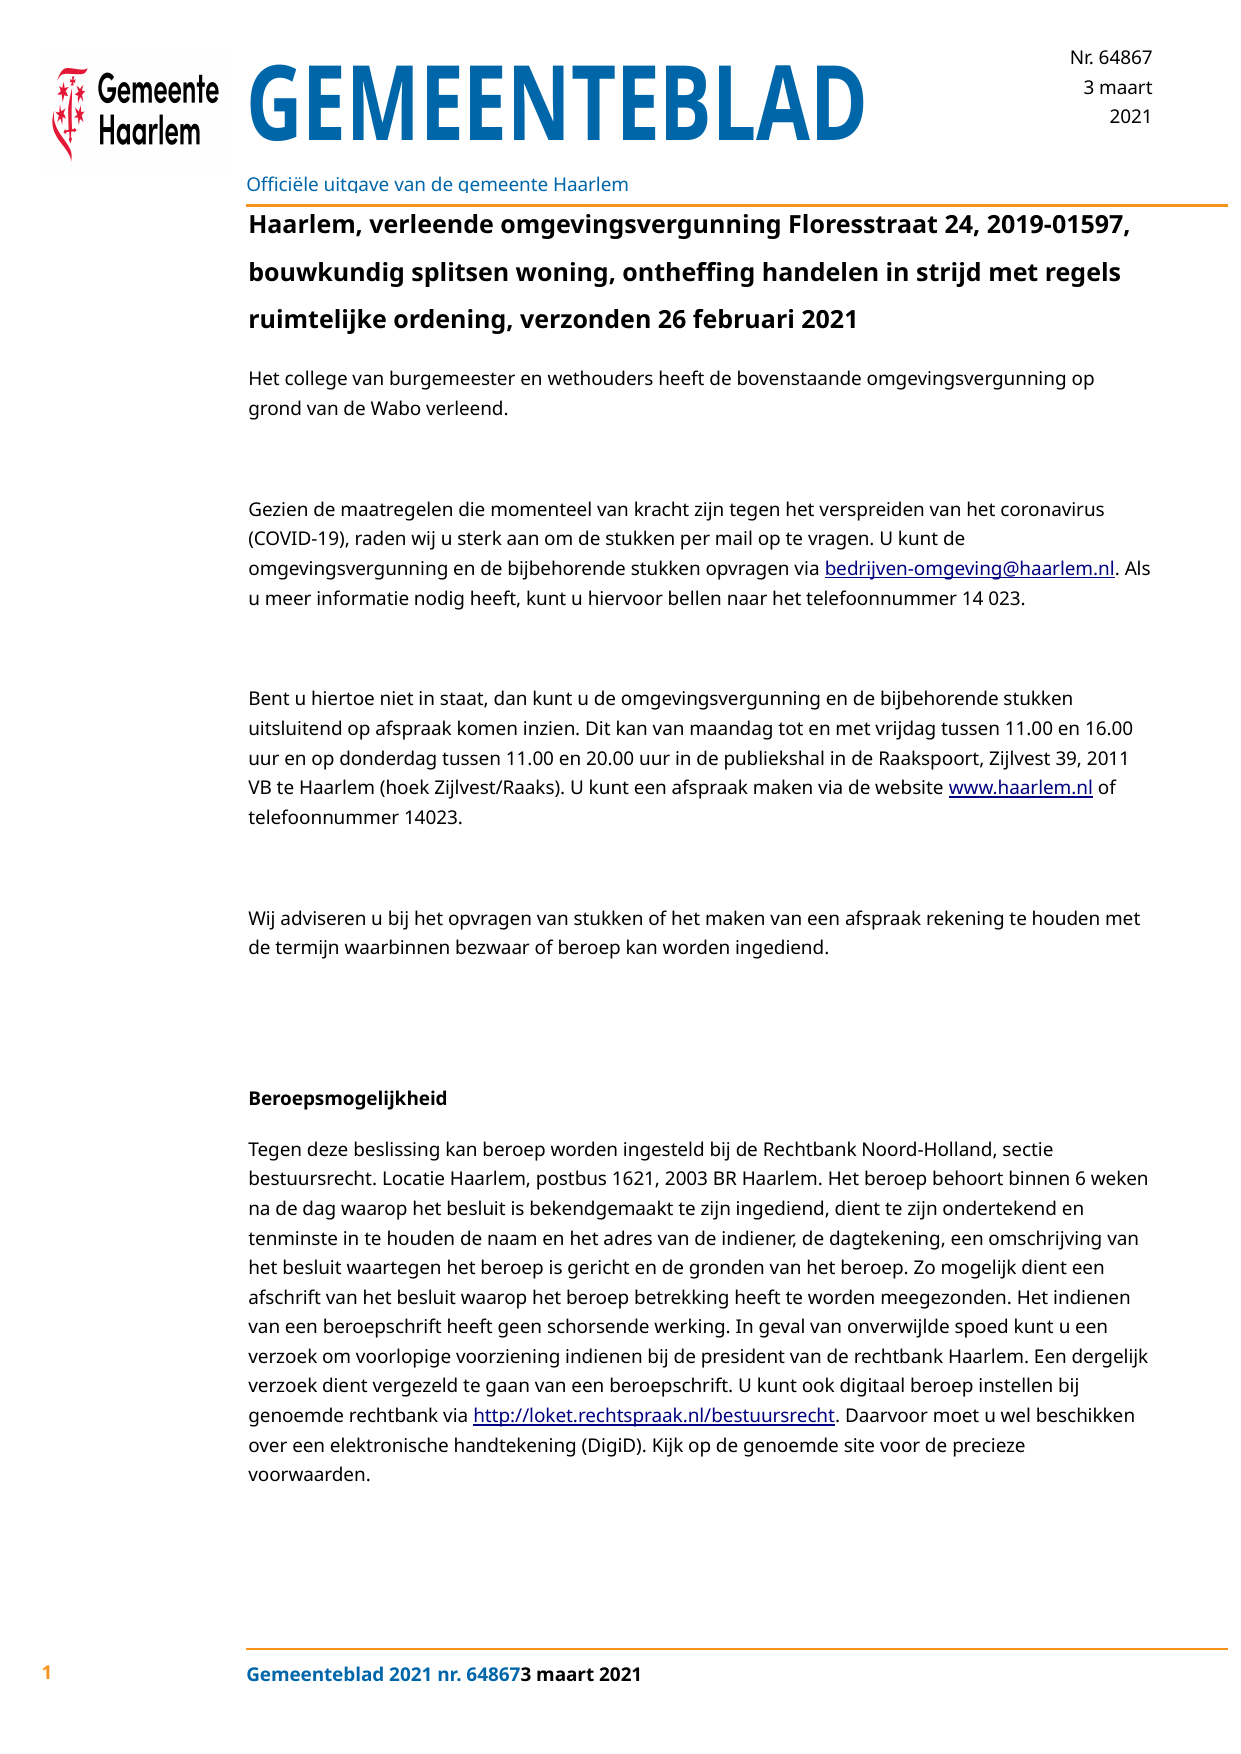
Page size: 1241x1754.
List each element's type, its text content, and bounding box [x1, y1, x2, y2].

text Gezien de maatregelen die momenteel van kracht zijn tegen het verspreiden van het coronavirus (COVID-19), raden wij u sterk aan om de stukken per mail op te vragen. U kunt de omgevingsvergunning en de bijbehorende stukken opvragen via bedrijven-omgeving@haarlem.nl. Als u meer informatie nodig heeft, kunt u hiervoor bellen naar het telefoonnummer 14 023. [248, 496, 1152, 610]
text Wij adviseren u bij het opvragen van stukken of het maken van een afspraak rekening te houden met de termijn waarbinnen bezwaar of beroep kan worden ingediend. [248, 905, 1152, 960]
text Het college van burgemeester en wethouders heeft de bovenstaande omgevingsvergunning op grond van de Wabo verleend. [248, 366, 1152, 421]
text Haarlem, verleende omgevingsvergunning Floresstraat 24, 2019-01597, bouwkundig splitsen woning, ontheffing handelen in strijd met regels ruimtelijke ordening, verzonden 26 februari 2021 [248, 207, 1152, 336]
text Tegen deze beslissing kan beroep worden ingesteld bij de Rechtbank Noord-Holland, sectie bestuursrecht. Locatie Haarlem, postbus 1621, 2003 BR Haarlem. Het beroep behoort binnen 6 weken na de dag waarop het besluit is bekendgemaakt te zijn ingediend, dient te zijn ondertekend en tenminste in te houden de naam en het adres van de indiener, de dagtekening, een omschrijving van het besluit waartegen het beroep is gericht en de gronden van het beroep. Zo mogelijk dient een afschrift van het besluit waarop het beroep betrekking heeft te worden meegezonden. Het indienen van een beroepschrift heeft geen schorsende werking. In geval van onverwijlde spoed kunt u een verzoek om voorlopige voorziening indienen bij de president van de rechtbank Haarlem. Een dergelijk verzoek dient vergezeld te gaan van een beroepschrift. U kunt ook digitaal beroep instellen bij genoemde rechtbank via http://loket.rechtspraak.nl/bestuursrecht. Daarvoor moet u wel beschikken over een elektronische handtekening (DigiD). Kijk op de genoemde site voor de precieze voorwaarden. [248, 1136, 1152, 1487]
picture [41, 47, 231, 172]
text Bent u hiertoe niet in staat, dan kunt u de omgevingsvergunning en de bijbehorende stukken uitsluitend op afspraak komen inzien. Dit kan van maandag tot en met vrijdag tussen 11.00 en 16.00 uur en op donderdag tussen 11.00 en 20.00 uur in de publiekshal in de Raakspoort, Zijlvest 39, 2011 VB te Haarlem (hoek Zijlvest/Raaks). U kunt een afspraak maken via de website www.haarlem.nl of telefoonnummer 14023. [248, 686, 1152, 829]
text Beroepsmogelijkheid [248, 1086, 1152, 1111]
